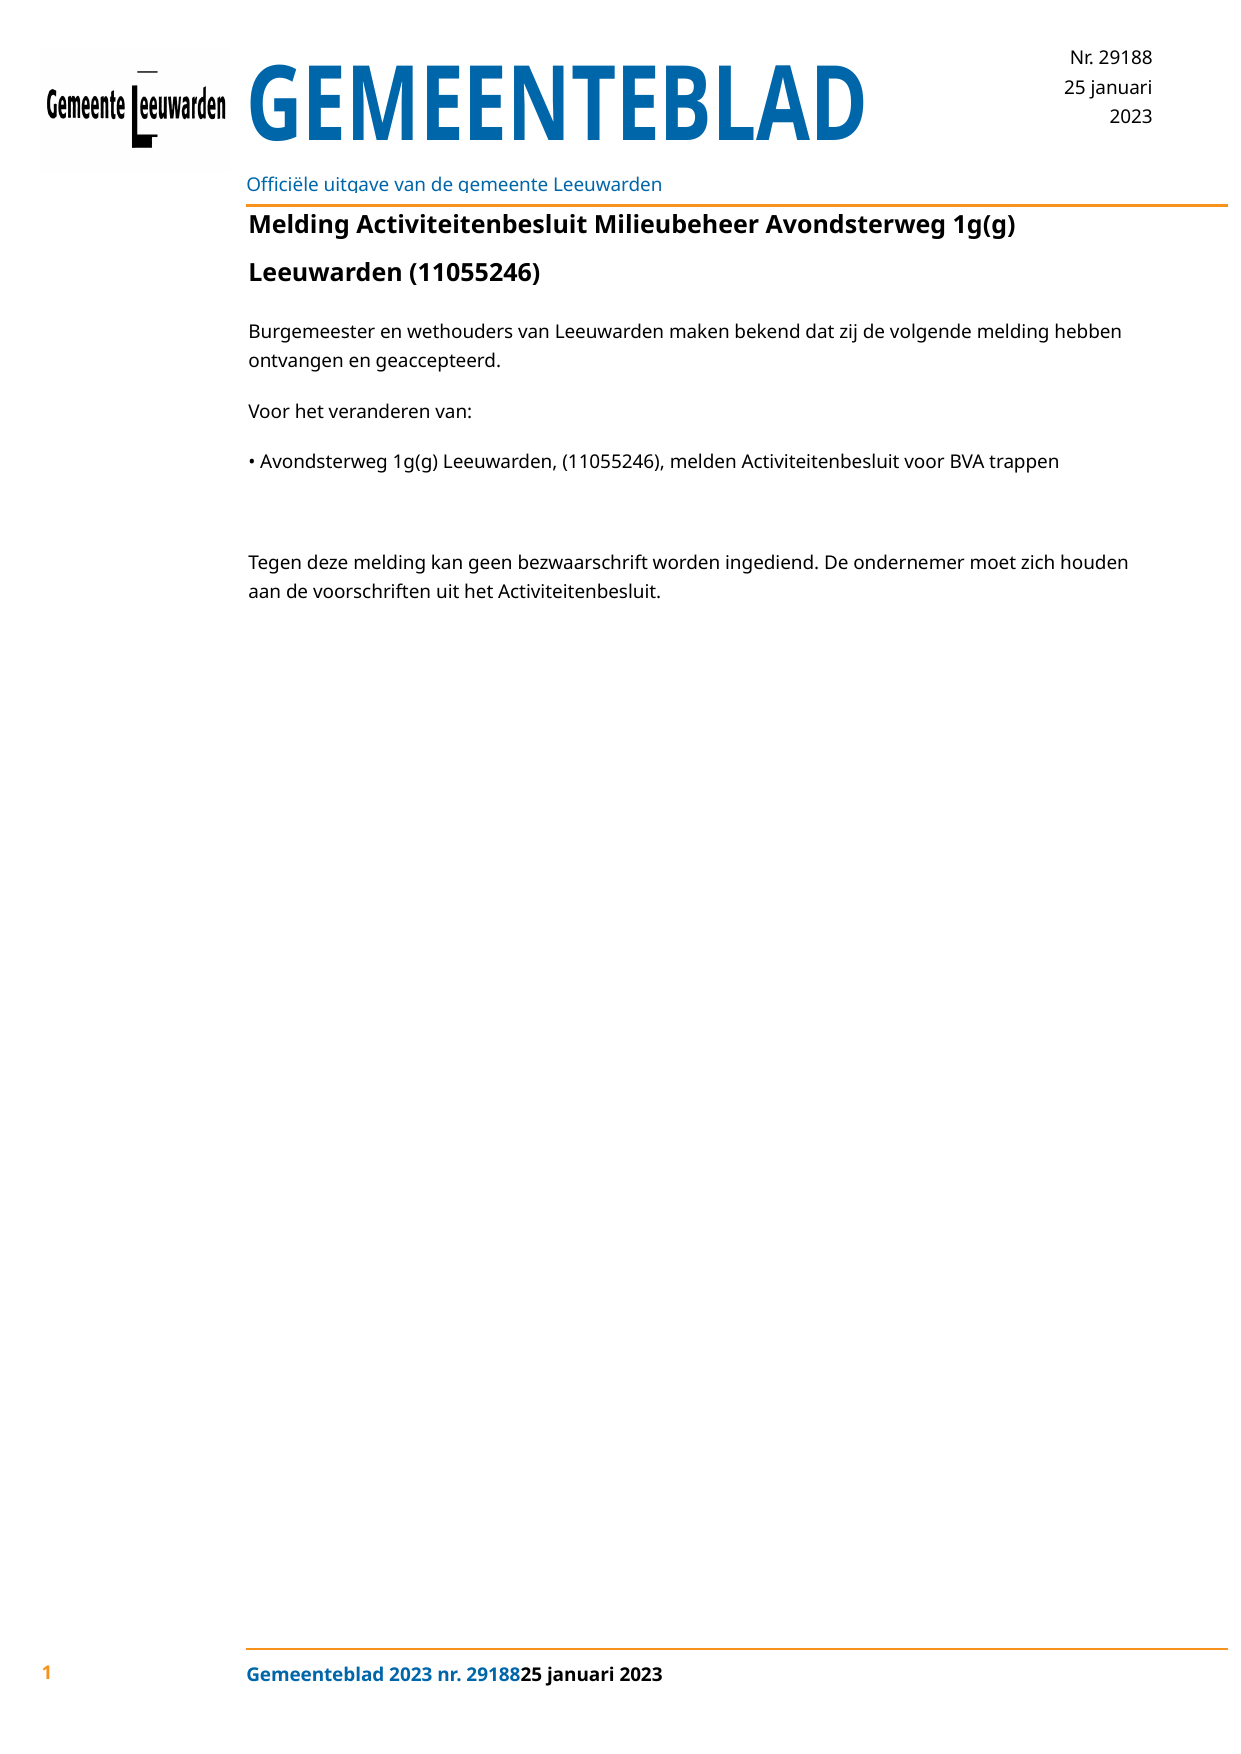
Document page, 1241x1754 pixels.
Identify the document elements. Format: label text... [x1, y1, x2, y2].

text Voor het veranderen van: [248, 398, 1152, 424]
text Burgemeester en wethouders van Leeuwarden maken bekend dat zij de volgende melding hebben ontvangen en geaccepteerd. [248, 318, 1152, 373]
text Melding Activiteitenbesluit Milieubeheer Avondsterweg 1g(g) Leeuwarden (11055246) [248, 207, 1152, 288]
text • Avondsterweg 1g(g) Leeuwarden, (11055246), melden Activiteitenbesluit voor BVA trappen [248, 448, 1152, 474]
text Tegen deze melding kan geen bezwaarschrift worden ingediend. De ondernemer moet zich houden aan de voorschriften uit het Activiteitenbesluit. [248, 549, 1152, 604]
picture [41, 47, 231, 172]
